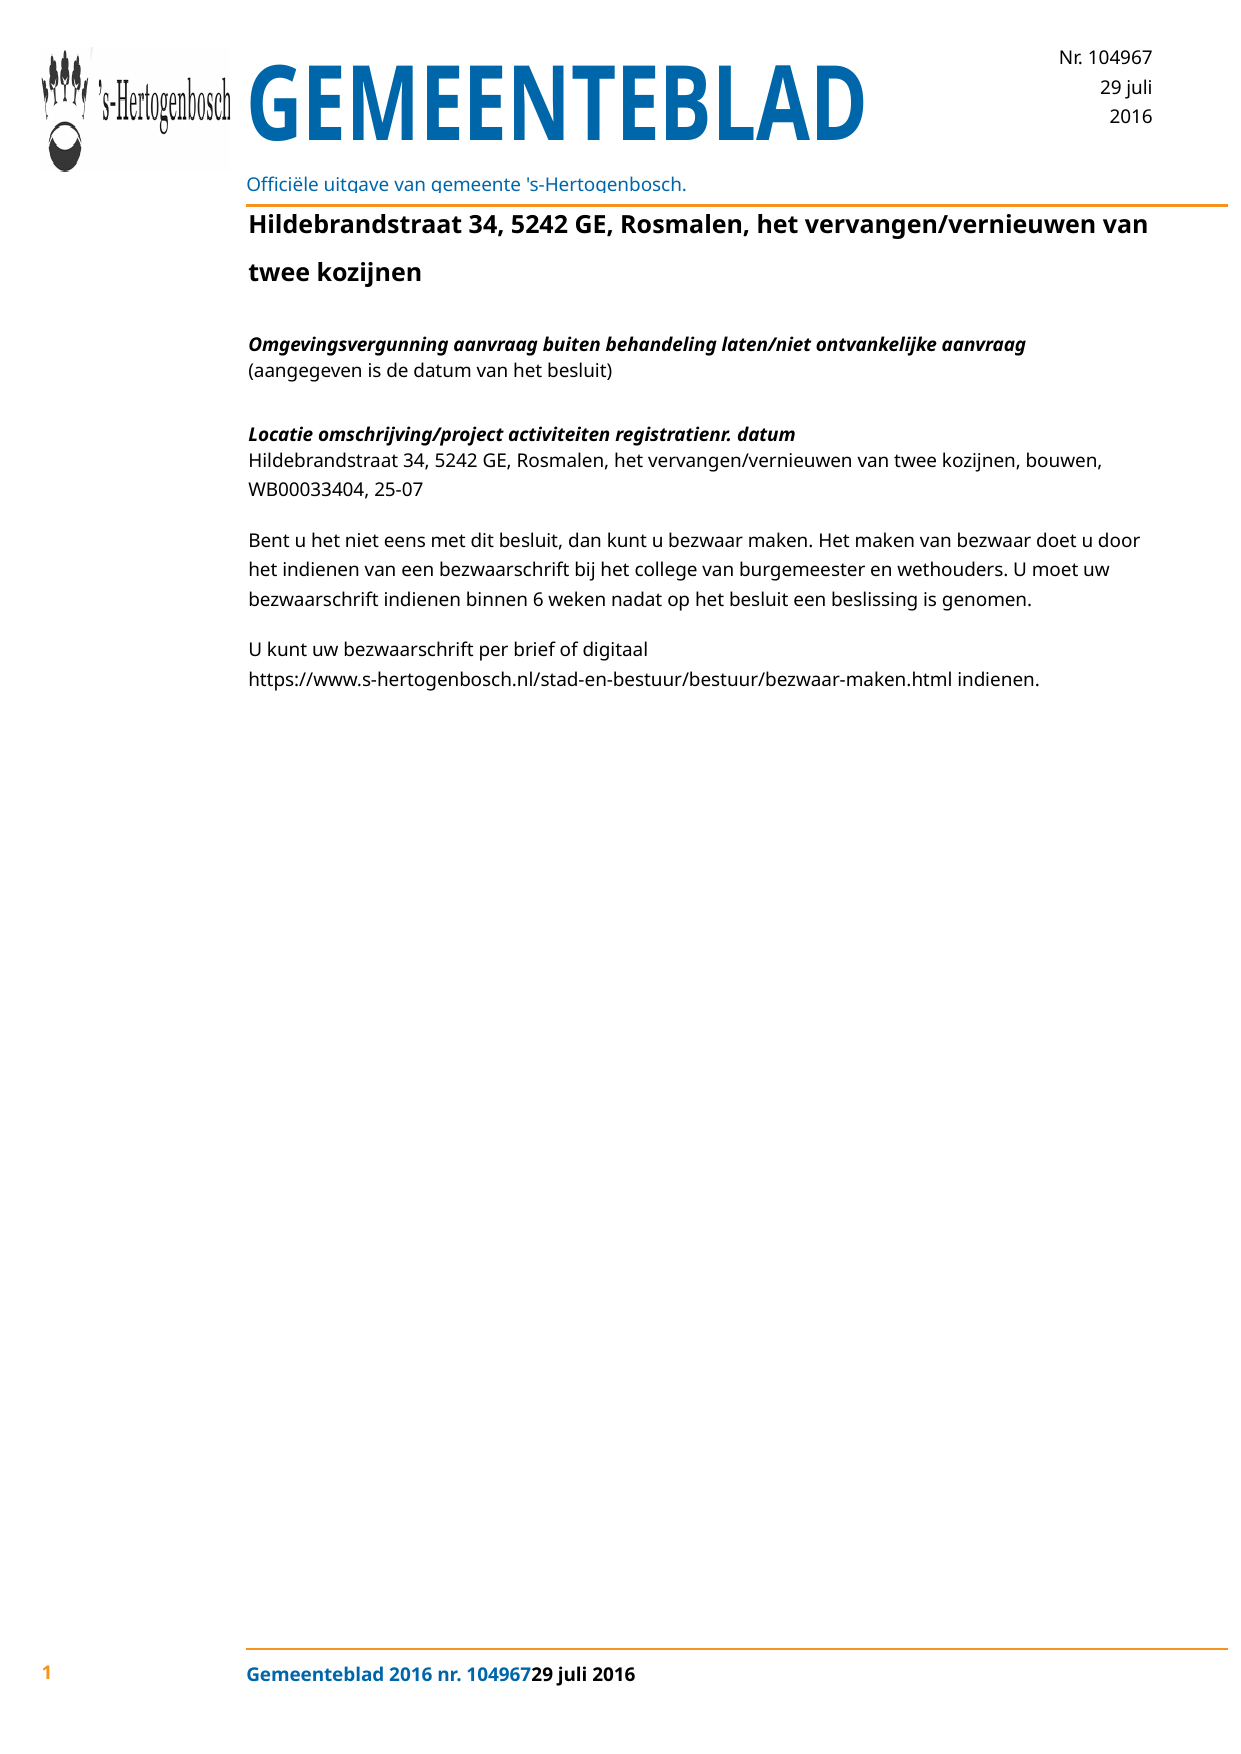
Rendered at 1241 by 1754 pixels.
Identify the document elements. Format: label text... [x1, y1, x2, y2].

text U kunt uw bezwaarschrift per brief of digitaal https://www.s-hertogenbosch.nl/stad-en-bestuur/bestuur/bezwaar-maken.html indienen. [248, 636, 1152, 692]
text Bent u het niet eens met dit besluit, dan kunt u bezwaar maken. Het maken van bezwaar doet u door het indienen van een bezwaarschrift bij het college van burgemeester en wethouders. U moet uw bezwaarschrift indienen binnen 6 weken nadat op het besluit een beslissing is genomen. [248, 527, 1152, 612]
text Omgevingsvergunning aanvraag buiten behandeling laten/niet ontvankelijke aanvraag [248, 331, 1152, 357]
text (aangegeven is de datum van het besluit) [248, 357, 1152, 383]
picture [41, 47, 231, 172]
text Hildebrandstraat 34, 5242 GE, Rosmalen, het vervangen/vernieuwen van twee kozijnen [248, 207, 1152, 288]
text Locatie omschrijving/project activiteiten registratienr. datum [248, 421, 1152, 447]
text Hildebrandstraat 34, 5242 GE, Rosmalen, het vervangen/vernieuwen van twee kozijnen, bouwen, WB00033404, 25-07 [248, 447, 1152, 502]
